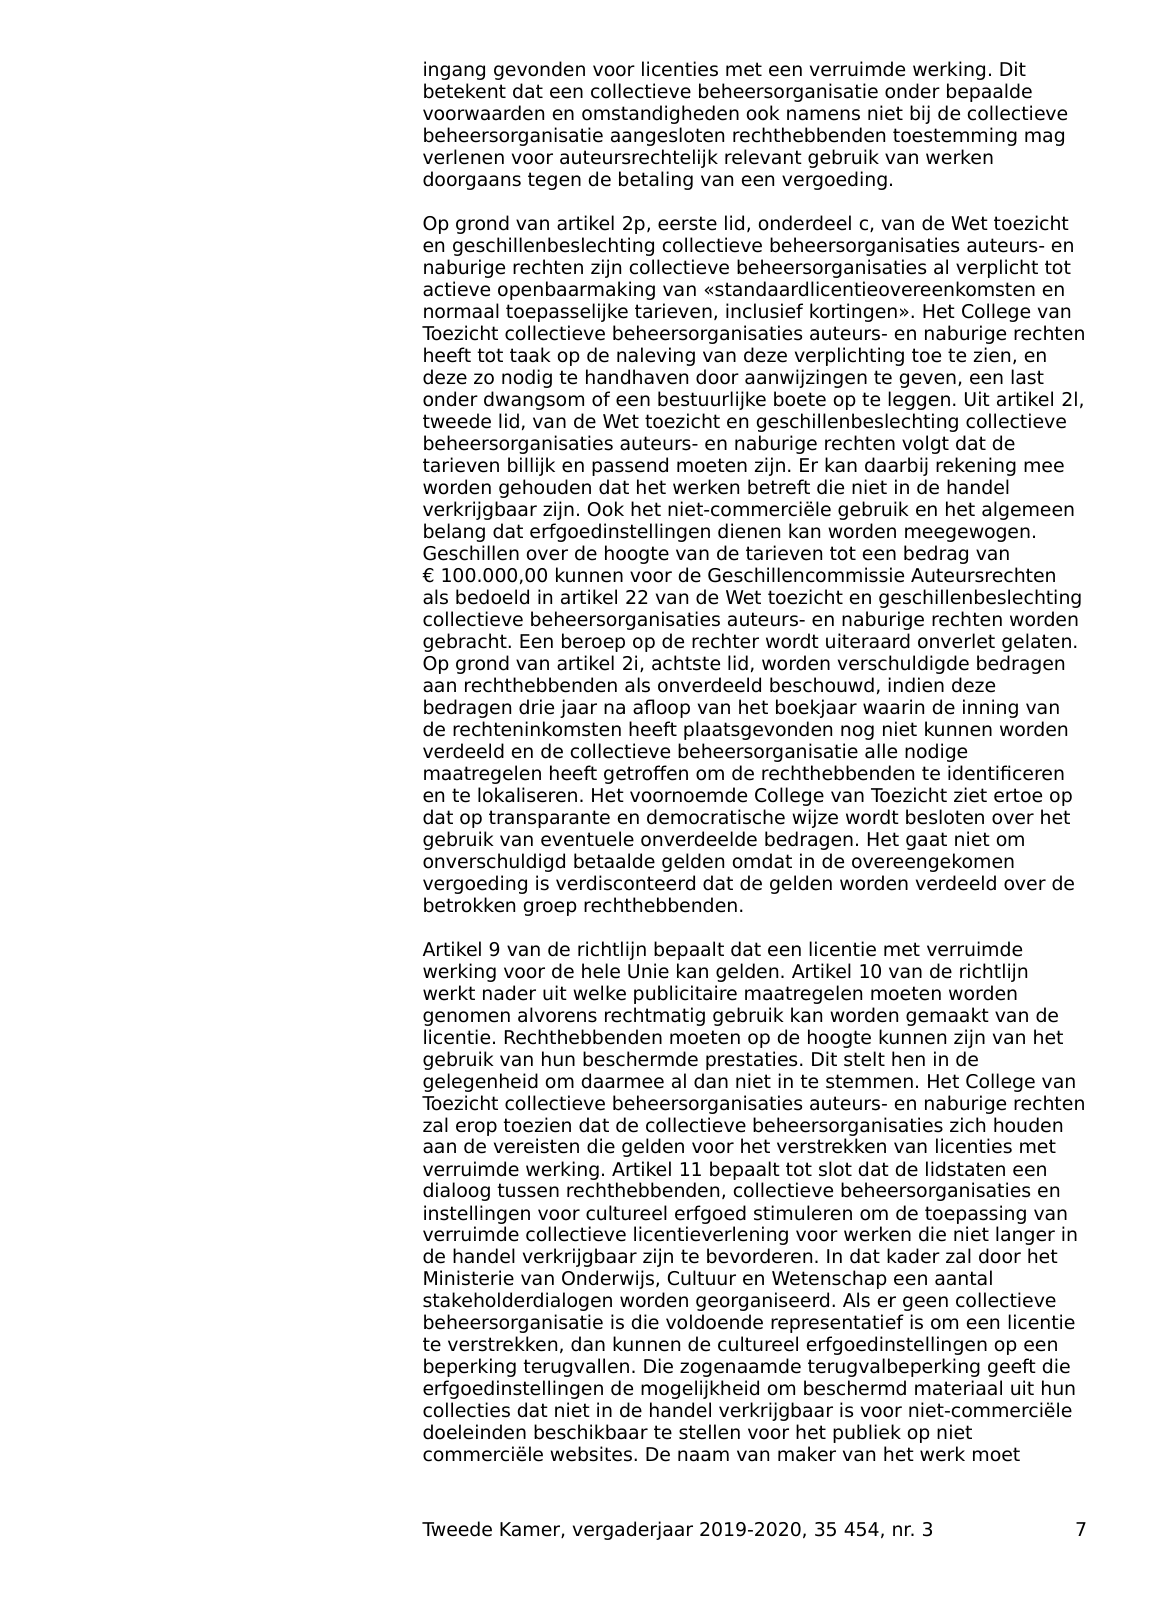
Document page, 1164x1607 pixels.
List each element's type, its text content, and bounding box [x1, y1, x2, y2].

text ingang gevonden voor licenties met een verruimde werking. Dit betekent dat een collectieve beheersorganisatie onder bepaalde voorwaarden en omstandigheden ook namens niet bij de collectieve beheersorganisatie aangesloten rechthebbenden toestemming mag verlenen voor auteursrechtelijk relevant gebruik van werken doorgaans tegen de betaling van een vergoeding. [422, 59, 1087, 191]
text Op grond van artikel 2p, eerste lid, onderdeel c, van de Wet toezicht en geschillenbeslechting collectieve beheersorganisaties auteurs- en naburige rechten zijn collectieve beheersorganisaties al verplicht tot actieve openbaarmaking van «standaardlicentieovereenkomsten en normaal toepasselijke tarieven, inclusief kortingen». Het College van Toezicht collectieve beheersorganisaties auteurs- en naburige rechten heeft tot taak op de naleving van deze verplichting toe te zien, en deze zo nodig te handhaven door aanwijzingen te geven, een last onder dwangsom of een bestuurlijke boete op te leggen. Uit artikel 2l, tweede lid, van de Wet toezicht en geschillenbeslechting collectieve beheersorganisaties auteurs- en naburige rechten volgt dat de tarieven billijk en passend moeten zijn. Er kan daarbij rekening mee worden gehouden dat het werken betreft die niet in de handel verkrijgbaar zijn. Ook het niet-commerciële gebruik en het algemeen belang dat erfgoedinstellingen dienen kan worden meegewogen. Geschillen over de hoogte van de tarieven tot een bedrag van € 100.000,00 kunnen voor de Geschillencommissie Auteursrechten als bedoeld in artikel 22 van de Wet toezicht en geschillenbeslechting collectieve beheersorganisaties auteurs- en naburige rechten worden gebracht. Een beroep op de rechter wordt uiteraard onverlet gelaten. Op grond van artikel 2i, achtste lid, worden verschuldigde bedragen aan rechthebbenden als onverdeeld beschouwd, indien deze bedragen drie jaar na afloop van het boekjaar waarin de inning van de rechteninkomsten heeft plaatsgevonden nog niet kunnen worden verdeeld en de collectieve beheersorganisatie alle nodige maatregelen heeft getroffen om de rechthebbenden te identificeren en te lokaliseren. Het voornoemde College van Toezicht ziet ertoe op dat op transparante en democratische wijze wordt besloten over het gebruik van eventuele onverdeelde bedragen. Het gaat niet om onverschuldigd betaalde gelden omdat in de overeengekomen vergoeding is verdisconteerd dat de gelden worden verdeeld over de betrokken groep rechthebbenden. [422, 213, 1087, 916]
text Artikel 9 van de richtlijn bepaalt dat een licentie met verruimde werking voor de hele Unie kan gelden. Artikel 10 van de richtlijn werkt nader uit welke publicitaire maatregelen moeten worden genomen alvorens rechtmatig gebruik kan worden gemaakt van de licentie. Rechthebbenden moeten op de hoogte kunnen zijn van het gebruik van hun beschermde prestaties. Dit stelt hen in de gelegenheid om daarmee al dan niet in te stemmen. Het College van Toezicht collectieve beheersorganisaties auteurs- en naburige rechten zal erop toezien dat de collectieve beheersorganisaties zich houden aan de vereisten die gelden voor het verstrekken van licenties met verruimde werking. Artikel 11 bepaalt tot slot dat de lidstaten een dialoog tussen rechthebbenden, collectieve beheersorganisaties en instellingen voor cultureel erfgoed stimuleren om de toepassing van verruimde collectieve licentieverlening voor werken die niet langer in de handel verkrijgbaar zijn te bevorderen. In dat kader zal door het Ministerie van Onderwijs, Cultuur en Wetenschap een aantal stakeholderdialogen worden georganiseerd. Als er geen collectieve beheersorganisatie is die voldoende representatief is om een licentie te verstrekken, dan kunnen de cultureel erfgoedinstellingen op een beperking terugvallen. Die zogenaamde terugvalbeperking geeft die erfgoedinstellingen de mogelijkheid om beschermd materiaal uit hun collecties dat niet in de handel verkrijgbaar is voor niet-commerciële doeleinden beschikbaar te stellen voor het publiek op niet commerciële websites. De naam van maker van het werk moet [422, 939, 1087, 1466]
